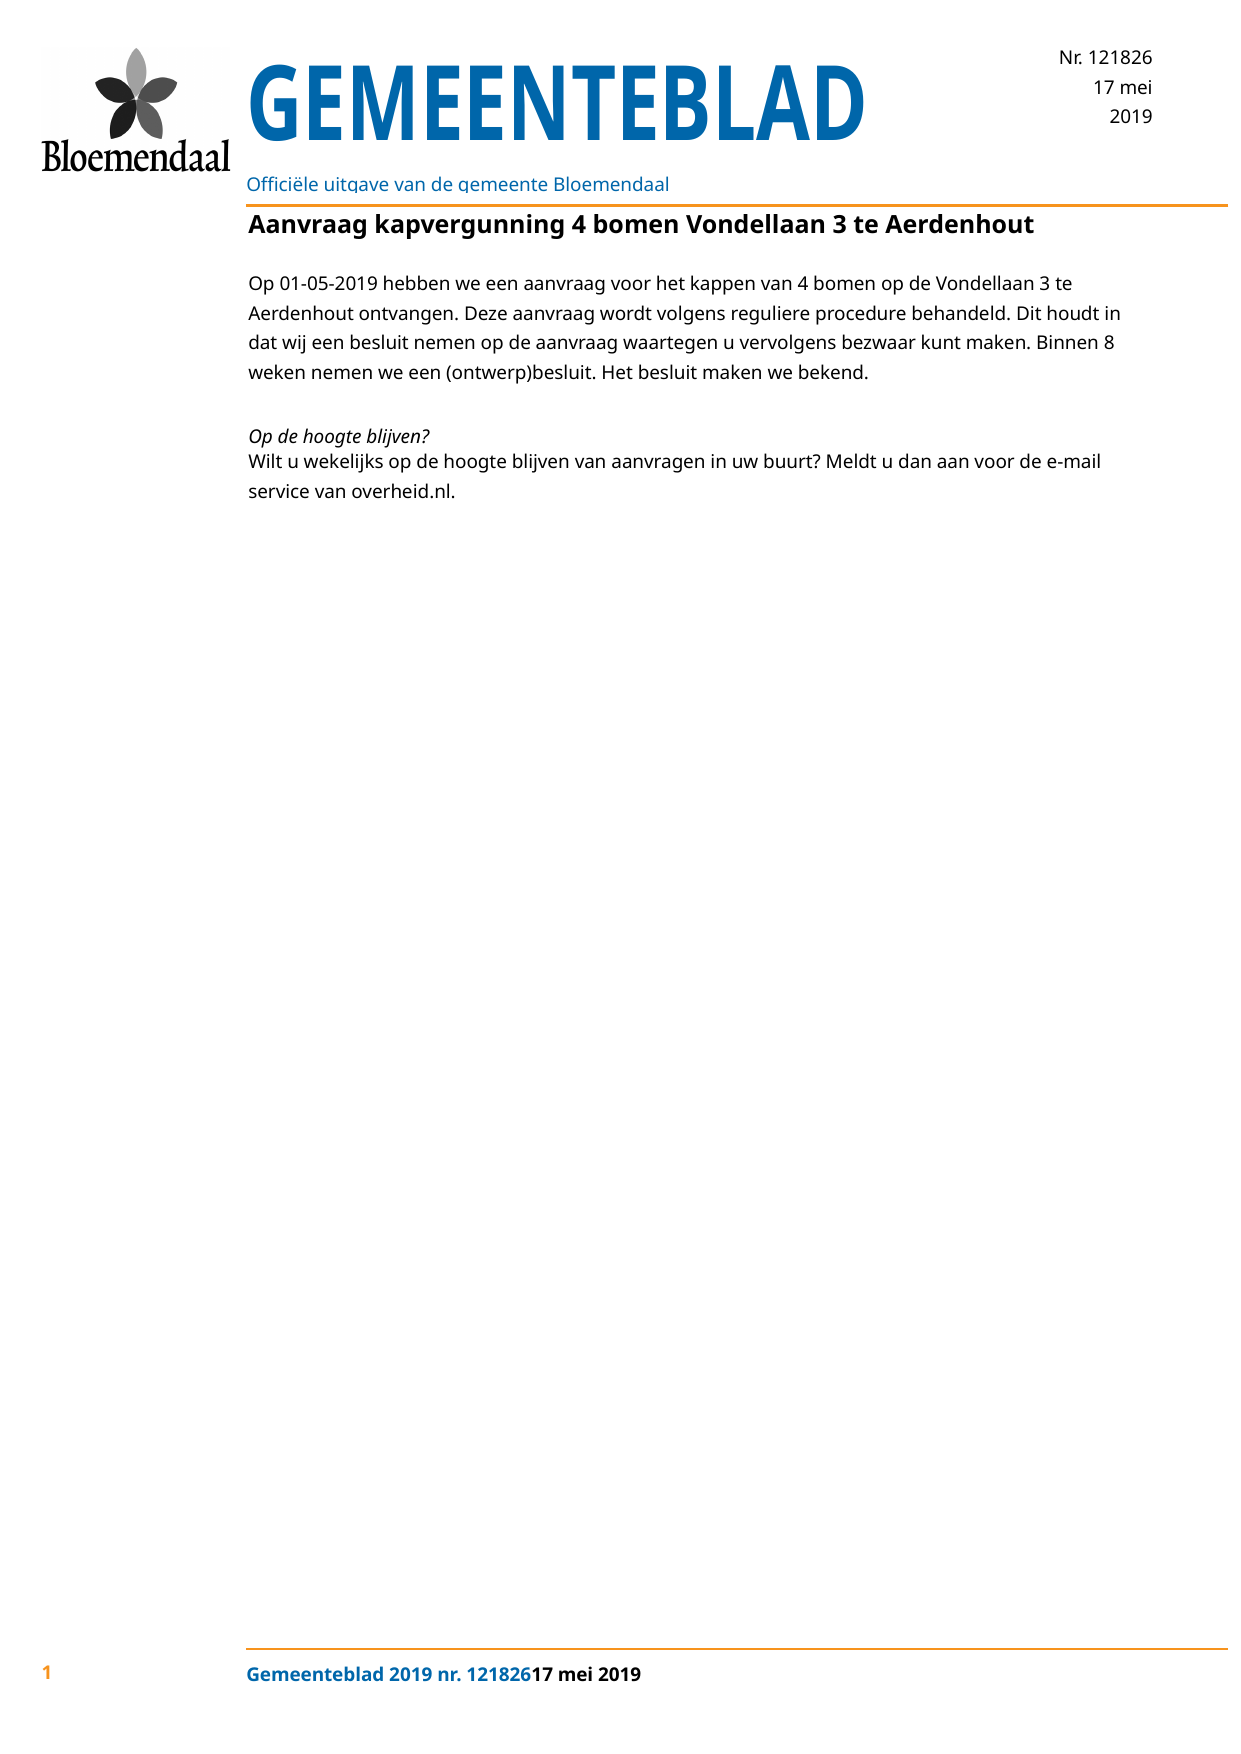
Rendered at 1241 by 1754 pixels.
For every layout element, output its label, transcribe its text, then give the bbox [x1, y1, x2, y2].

text Wilt u wekelijks op de hoogte blijven van aanvragen in uw buurt? Meldt u dan aan voor de e-mail service van overheid.nl. [248, 449, 1152, 504]
picture [41, 47, 231, 172]
text Op de hoogte blijven? [248, 423, 1152, 449]
text Aanvraag kapvergunning 4 bomen Vondellaan 3 te Aerdenhout [248, 207, 1152, 241]
text Op 01-05-2019 hebben we een aanvraag voor het kappen van 4 bomen op de Vondellaan 3 te Aerdenhout ontvangen. Deze aanvraag wordt volgens reguliere procedure behandeld. Dit houdt in dat wij een besluit nemen op de aanvraag waartegen u vervolgens bezwaar kunt maken. Binnen 8 weken nemen we een (ontwerp)besluit. Het besluit maken we bekend. [248, 270, 1152, 385]
